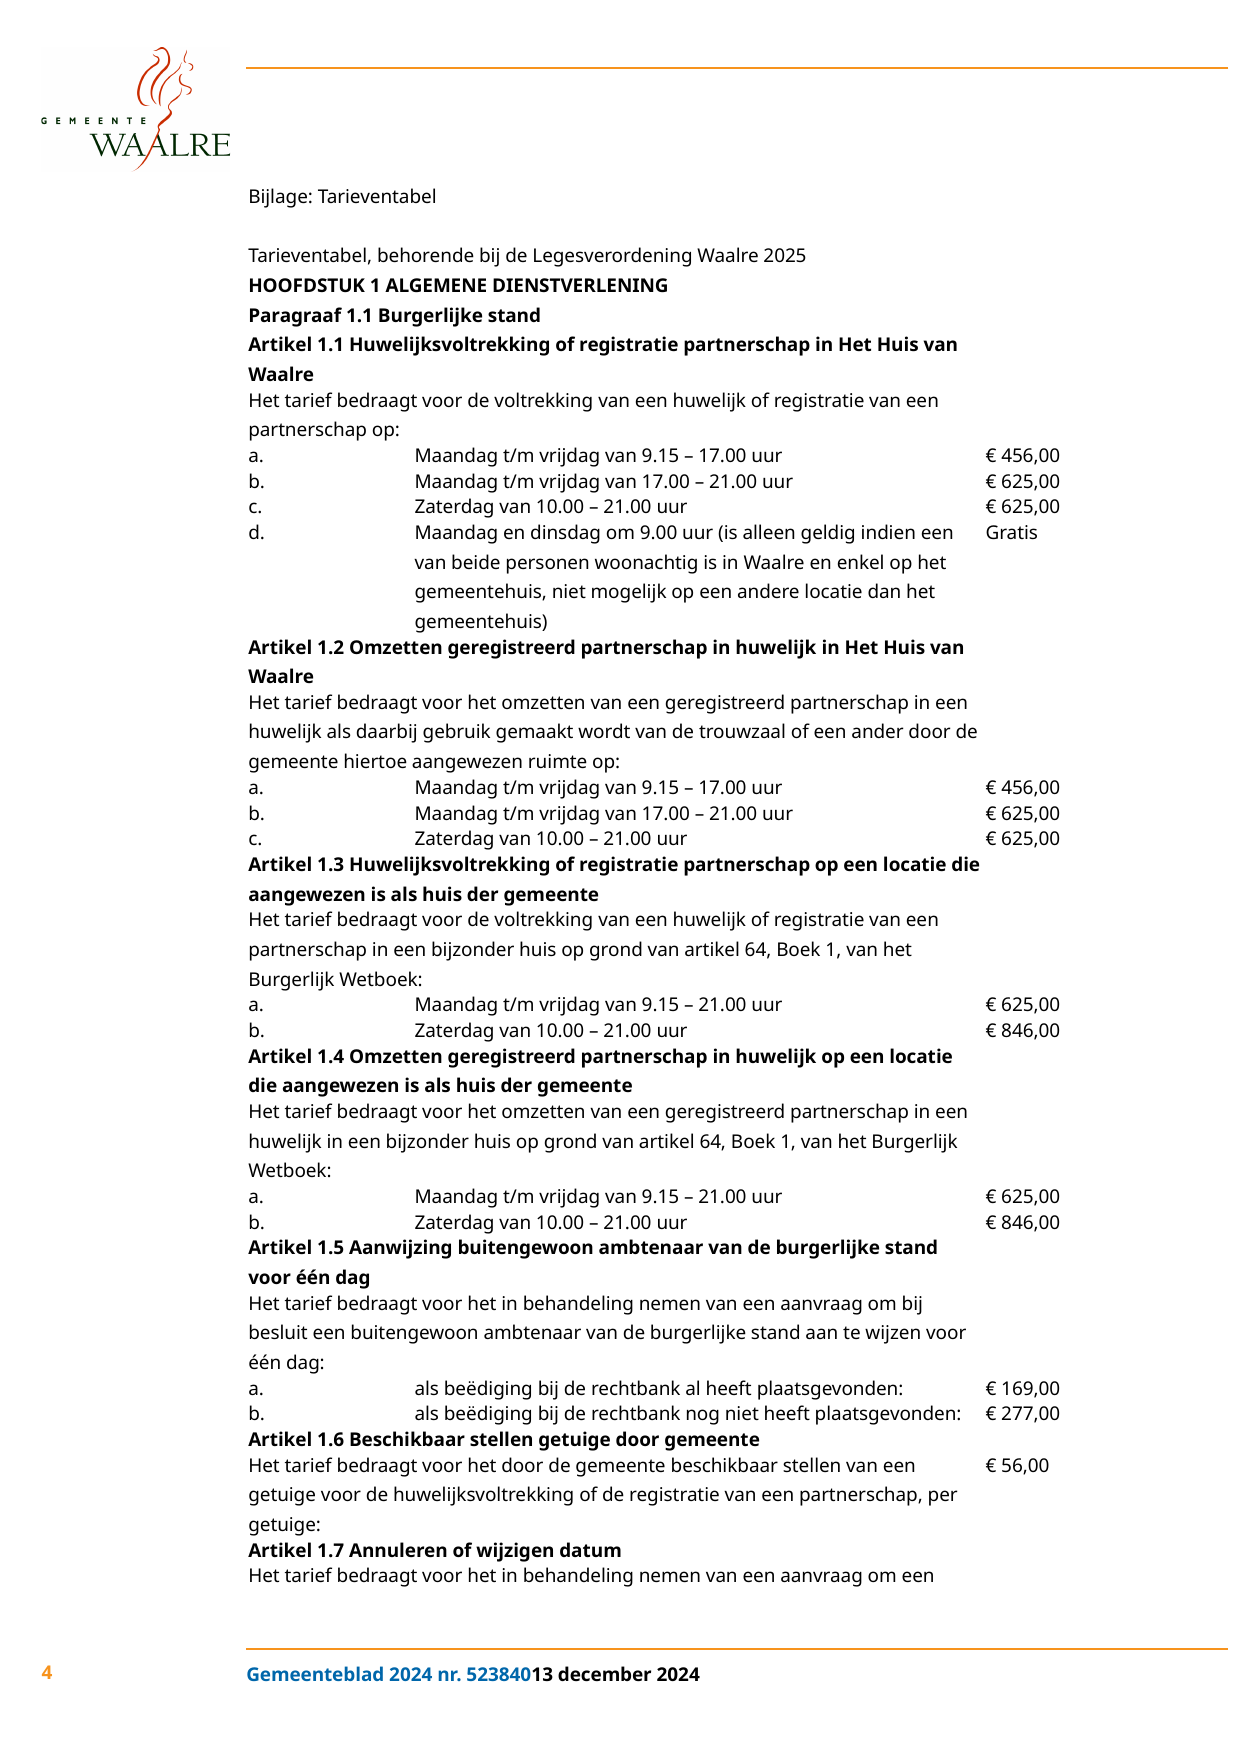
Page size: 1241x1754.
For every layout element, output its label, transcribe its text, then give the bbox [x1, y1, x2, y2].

table_cell Het tarief bedraagt voor het door de gemeente beschikbaar stellen van een getuige voor de huwelijksvoltrekking of de registratie van een partnerschap, per getuige: [248, 1452, 985, 1537]
table_cell Het tarief bedraagt voor het in behandeling nemen van een aanvraag om een [248, 1563, 985, 1588]
table_cell als beëdiging bij de rechtbank al heeft plaatsgevonden: [414, 1375, 985, 1401]
table_cell Maandag t/m vrijdag van 9.15 – 17.00 uur [414, 442, 985, 468]
table_cell [985, 1098, 1152, 1183]
table_cell Gratis [985, 519, 1152, 634]
table_cell [985, 387, 1152, 442]
table_cell b. [248, 800, 414, 826]
table_cell b. [248, 468, 414, 494]
table_cell € 169,00 [985, 1375, 1152, 1401]
table_cell a. [248, 991, 414, 1017]
table_cell Artikel 1.6 Beschikbaar stellen getuige door gemeente [248, 1426, 985, 1452]
table_header [985, 332, 1152, 387]
table_cell b. [248, 1401, 414, 1426]
table_cell € 456,00 [985, 774, 1152, 800]
table_cell € 846,00 [985, 1017, 1152, 1043]
table_cell [985, 1563, 1152, 1588]
table_cell [985, 1290, 1152, 1375]
table_header Artikel 1.1 Huwelijksvoltrekking of registratie partnerschap in Het Huis van Waalre [248, 332, 985, 387]
table_cell Het tarief bedraagt voor het omzetten van een geregistreerd partnerschap in een huwelijk als daarbij gebruik gemaakt wordt van de trouwzaal of een ander door de gemeente hiertoe aangewezen ruimte op: [248, 689, 985, 774]
table_cell Artikel 1.3 Huwelijksvoltrekking of registratie partnerschap op een locatie die aangewezen is als huis der gemeente [248, 851, 985, 907]
table_cell Maandag t/m vrijdag van 17.00 – 21.00 uur [414, 468, 985, 494]
table_cell € 277,00 [985, 1401, 1152, 1426]
table_cell a. [248, 1375, 414, 1401]
table_cell Maandag t/m vrijdag van 9.15 – 21.00 uur [414, 991, 985, 1017]
table_cell € 625,00 [985, 494, 1152, 519]
table_cell Artikel 1.7 Annuleren of wijzigen datum [248, 1537, 985, 1563]
table_cell [985, 1235, 1152, 1290]
table_cell a. [248, 1183, 414, 1209]
table_cell [985, 689, 1152, 774]
table_cell [985, 1043, 1152, 1098]
table_cell Artikel 1.5 Aanwijzing buitengewoon ambtenaar van de burgerlijke stand voor één dag [248, 1235, 985, 1290]
table_cell Zaterdag van 10.00 – 21.00 uur [414, 1017, 985, 1043]
table_cell c. [248, 826, 414, 851]
table_cell Zaterdag van 10.00 – 21.00 uur [414, 826, 985, 851]
table_cell € 625,00 [985, 468, 1152, 494]
table_cell [985, 1537, 1152, 1563]
table_cell Maandag t/m vrijdag van 9.15 – 21.00 uur [414, 1183, 985, 1209]
picture [41, 47, 231, 172]
text Paragraaf 1.1 Burgerlijke stand [248, 302, 1152, 328]
table_cell a. [248, 442, 414, 468]
table_cell [985, 907, 1152, 991]
table_cell € 625,00 [985, 826, 1152, 851]
table_cell Zaterdag van 10.00 – 21.00 uur [414, 494, 985, 519]
table_cell Artikel 1.2 Omzetten geregistreerd partnerschap in huwelijk in Het Huis van Waalre [248, 634, 985, 689]
table_cell b. [248, 1017, 414, 1043]
table_cell € 846,00 [985, 1209, 1152, 1234]
table_cell Het tarief bedraagt voor het omzetten van een geregistreerd partnerschap in een huwelijk in een bijzonder huis op grond van artikel 64, Boek 1, van het Burgerlijk Wetboek: [248, 1098, 985, 1183]
table_cell Zaterdag van 10.00 – 21.00 uur [414, 1209, 985, 1234]
table_cell als beëdiging bij de rechtbank nog niet heeft plaatsgevonden: [414, 1401, 985, 1426]
table_cell € 625,00 [985, 1183, 1152, 1209]
table_cell [985, 851, 1152, 907]
text HOOFDSTUK 1 ALGEMENE DIENSTVERLENING [248, 272, 1152, 298]
table_cell Maandag t/m vrijdag van 9.15 – 17.00 uur [414, 774, 985, 800]
table_cell [985, 1426, 1152, 1452]
table_cell Maandag t/m vrijdag van 17.00 – 21.00 uur [414, 800, 985, 826]
table_cell Artikel 1.4 Omzetten geregistreerd partnerschap in huwelijk op een locatie die aangewezen is als huis der gemeente [248, 1043, 985, 1098]
table_cell € 56,00 [985, 1452, 1152, 1537]
table_cell [985, 634, 1152, 689]
table_cell € 625,00 [985, 991, 1152, 1017]
table_cell c. [248, 494, 414, 519]
table_cell b. [248, 1209, 414, 1234]
text Bijlage: Tarieventabel [248, 183, 1152, 209]
table_cell Het tarief bedraagt voor de voltrekking van een huwelijk of registratie van een partnerschap in een bijzonder huis op grond van artikel 64, Boek 1, van het Burgerlijk Wetboek: [248, 907, 985, 991]
table_cell d. [248, 519, 414, 634]
table_cell Het tarief bedraagt voor de voltrekking van een huwelijk of registratie van een partnerschap op: [248, 387, 985, 442]
table_cell Maandag en dinsdag om 9.00 uur (is alleen geldig indien een van beide personen woonachtig is in Waalre en enkel op het gemeentehuis, niet mogelijk op een andere locatie dan het gemeentehuis) [414, 519, 985, 634]
text Tarieventabel, behorende bij de Legesverordening Waalre 2025 [248, 243, 1152, 268]
table_cell € 456,00 [985, 442, 1152, 468]
table_cell Het tarief bedraagt voor het in behandeling nemen van een aanvraag om bij besluit een buitengewoon ambtenaar van de burgerlijke stand aan te wijzen voor één dag: [248, 1290, 985, 1375]
table_cell € 625,00 [985, 800, 1152, 826]
table_cell a. [248, 774, 414, 800]
